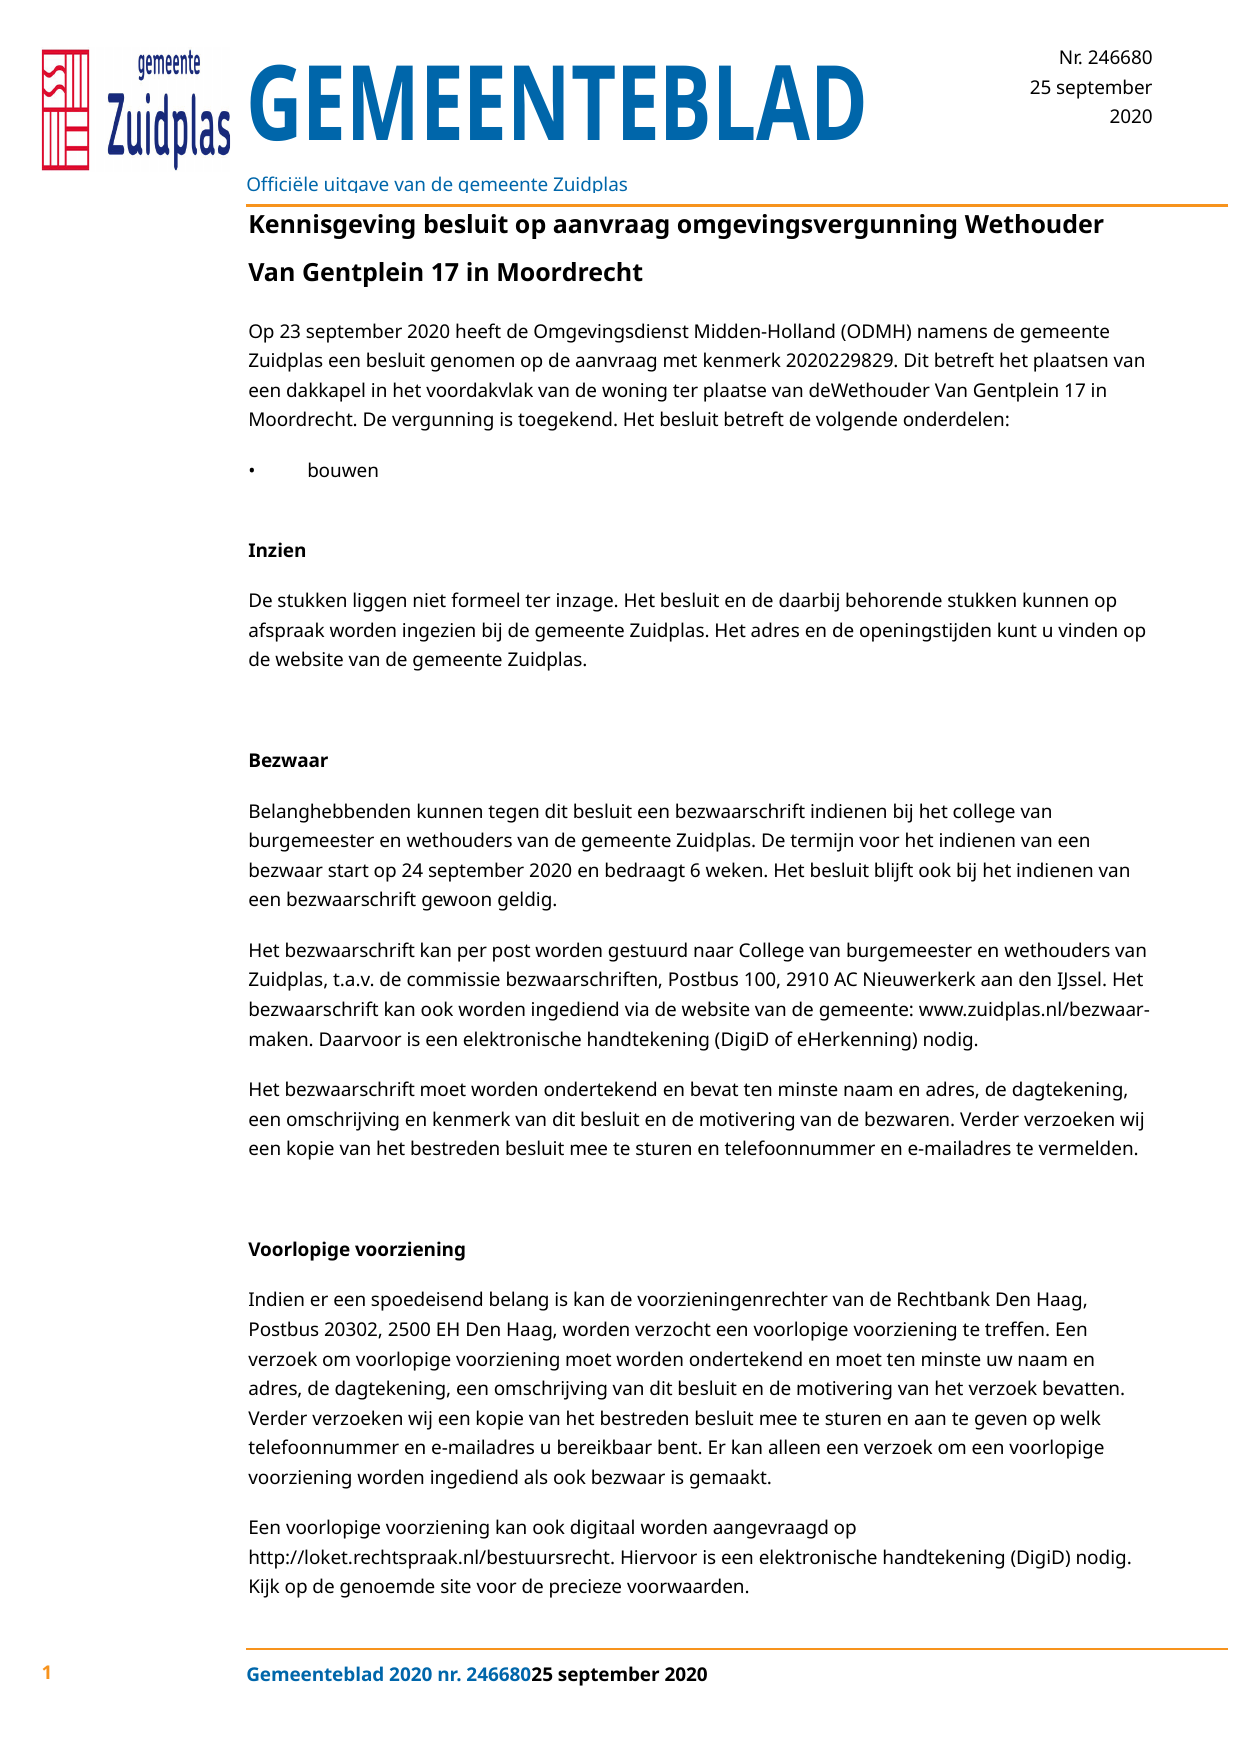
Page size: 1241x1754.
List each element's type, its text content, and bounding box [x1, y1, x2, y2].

text Voorlopige voorziening [248, 1236, 1152, 1262]
picture [41, 47, 231, 172]
text Een voorlopige voorziening kan ook digitaal worden aangevraagd op http://loket.rechtspraak.nl/bestuursrecht. Hiervoor is een elektronische handtekening (DigiD) nodig. Kijk op de genoemde site voor de precieze voorwaarden. [248, 1514, 1152, 1599]
text Het bezwaarschrift kan per post worden gestuurd naar College van burgemeester en wethouders van Zuidplas, t.a.v. de commissie bezwaarschriften, Postbus 100, 2910 AC Nieuwerkerk aan den IJssel. Het bezwaarschrift kan ook worden ingediend via de website van de gemeente: www.zuidplas.nl/bezwaar-maken. Daarvoor is een elektronische handtekening (DigiD of eHerkenning) nodig. [248, 937, 1152, 1052]
text Op 23 september 2020 heeft de Omgevingsdienst Midden-Holland (ODMH) namens de gemeente Zuidplas een besluit genomen op de aanvraag met kenmerk 2020229829. Dit betreft het plaatsen van een dakkapel in het voordakvlak van de woning ter plaatse van deWethouder Van Gentplein 17 in Moordrecht. De vergunning is toegekend. Het besluit betreft de volgende onderdelen: [248, 318, 1152, 432]
text Indien er een spoedeisend belang is kan de voorzieningenrechter van de Rechtbank Den Haag, Postbus 20302, 2500 EH Den Haag, worden verzocht een voorlopige voorziening te treffen. Een verzoek om voorlopige voorziening moet worden ondertekend en moet ten minste uw naam en adres, de dagtekening, een omschrijving van dit besluit en de motivering van het verzoek bevatten. Verder verzoeken wij een kopie van het bestreden besluit mee te sturen en aan te geven op welk telefoonnummer en e-mailadres u bereikbaar bent. Er kan alleen een verzoek om een voorlopige voorziening worden ingediend als ook bezwaar is gemaakt. [248, 1287, 1152, 1490]
list bouwen [248, 457, 1152, 483]
text Het bezwaarschrift moet worden ondertekend en bevat ten minste naam en adres, de dagtekening, een omschrijving en kenmerk van dit besluit en de motivering van de bezwaren. Verder verzoeken wij een kopie van het bestreden besluit mee te sturen en telefoonnummer en e-mailadres te vermelden. [248, 1076, 1152, 1161]
text Belanghebbenden kunnen tegen dit besluit een bezwaarschrift indienen bij het college van burgemeester en wethouders van de gemeente Zuidplas. De termijn voor het indienen van een bezwaar start op 24 september 2020 en bedraagt 6 weken. Het besluit blijft ook bij het indienen van een bezwaarschrift gewoon geldig. [248, 798, 1152, 912]
text Kennisgeving besluit op aanvraag omgevingsvergunning Wethouder Van Gentplein 17 in Moordrecht [248, 207, 1152, 288]
text Bezwaar [248, 747, 1152, 773]
text De stukken liggen niet formeel ter inzage. Het besluit en de daarbij behorende stukken kunnen op afspraak worden ingezien bij de gemeente Zuidplas. Het adres en de openingstijden kunt u vinden op de website van de gemeente Zuidplas. [248, 587, 1152, 672]
text Inzien [248, 537, 1152, 563]
